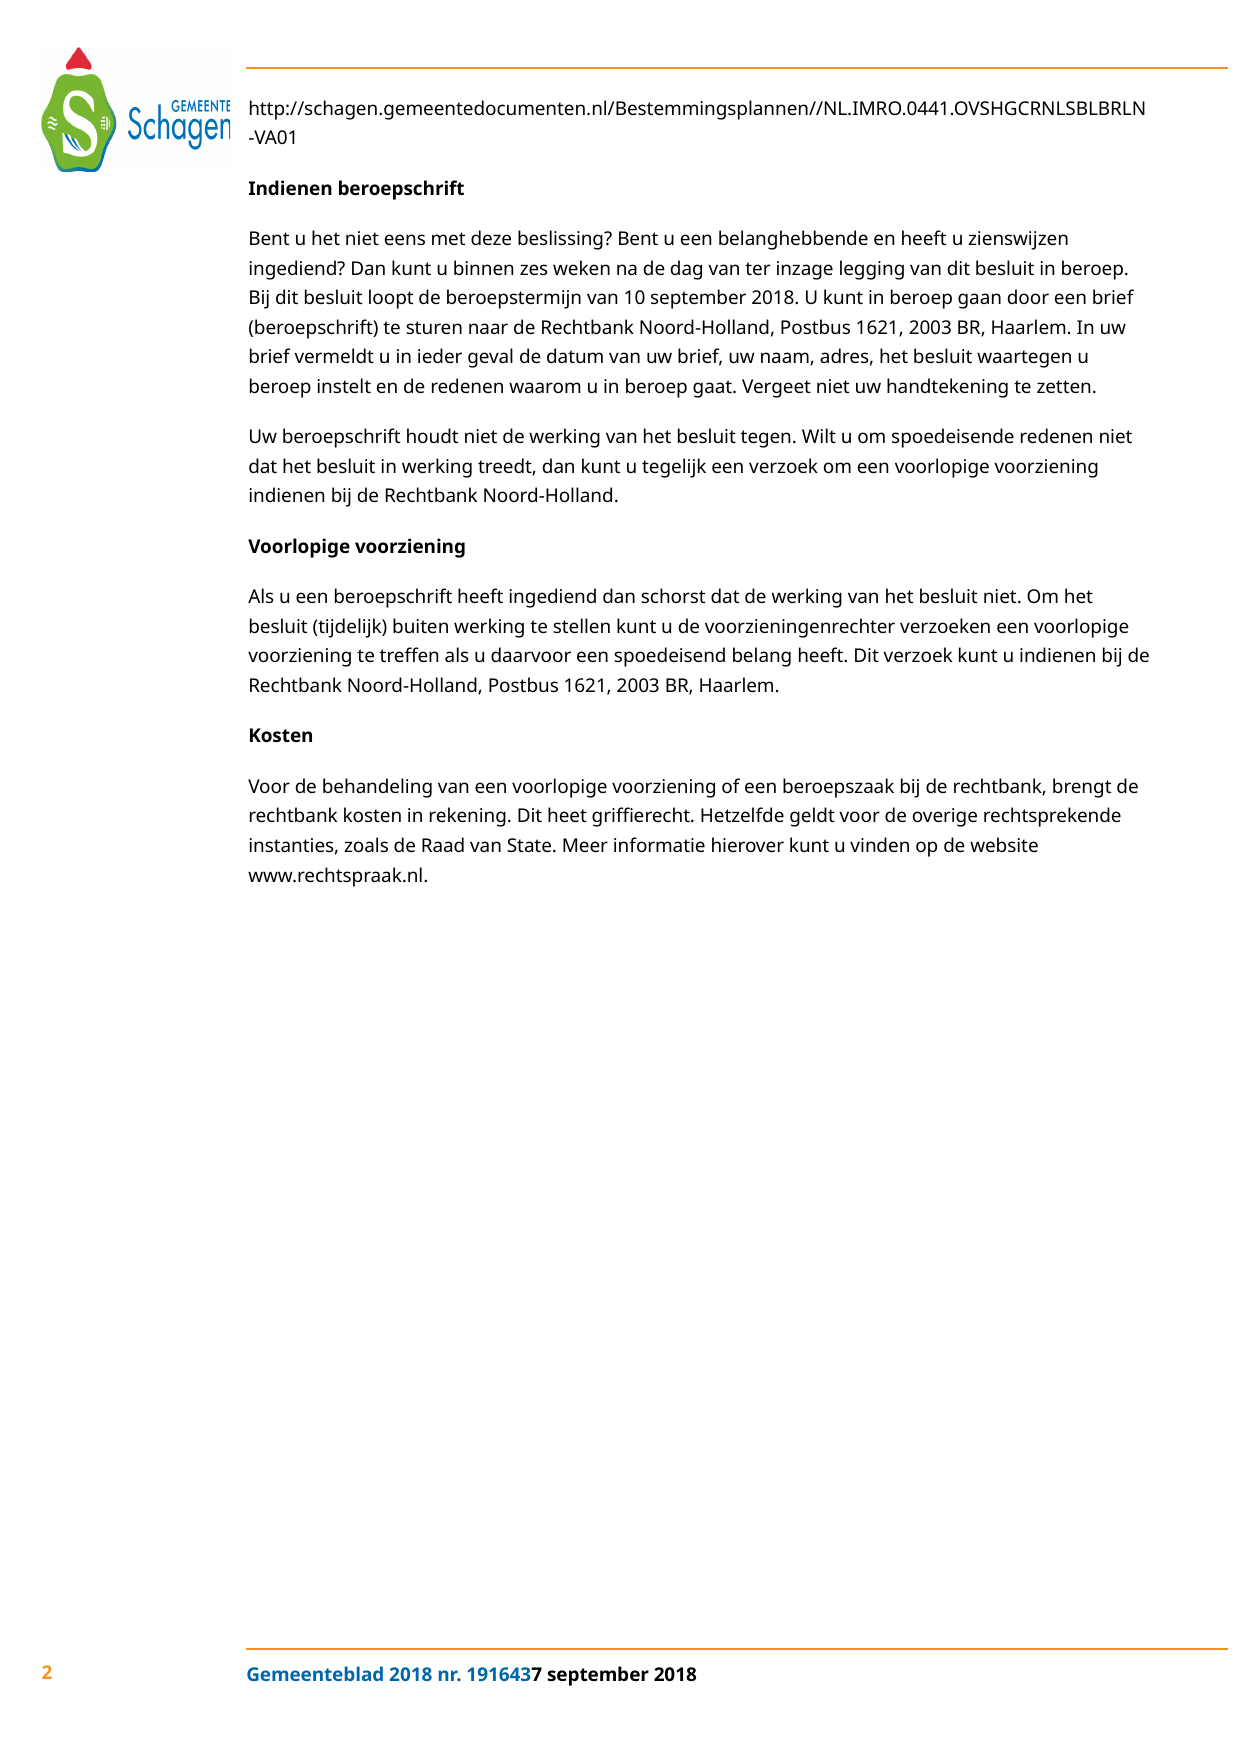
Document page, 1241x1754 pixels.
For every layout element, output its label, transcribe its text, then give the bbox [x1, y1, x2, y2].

text Bent u het niet eens met deze beslissing? Bent u een belanghebbende en heeft u zienswijzen ingediend? Dan kunt u binnen zes weken na de dag van ter inzage legging van dit besluit in beroep. Bij dit besluit loopt de beroepstermijn van 10 september 2018. U kunt in beroep gaan door een brief (beroepschrift) te sturen naar de Rechtbank Noord-Holland, Postbus 1621, 2003 BR, Haarlem. In uw brief vermeldt u in ieder geval de datum van uw brief, uw naam, adres, het besluit waartegen u beroep instelt en de redenen waarom u in beroep gaat. Vergeet niet uw handtekening te zetten. [248, 225, 1152, 399]
text Als u een beroepschrift heeft ingediend dan schorst dat de werking van het besluit niet. Om het besluit (tijdelijk) buiten werking te stellen kunt u de voorzieningenrechter verzoeken een voorlopige voorziening te treffen als u daarvoor een spoedeisend belang heeft. Dit verzoek kunt u indienen bij de Rechtbank Noord-Holland, Postbus 1621, 2003 BR, Haarlem. [248, 583, 1152, 698]
text Uw beroepschrift houdt niet de werking van het besluit tegen. Wilt u om spoedeisende redenen niet dat het besluit in werking treedt, dan kunt u tegelijk een verzoek om een voorlopige voorziening indienen bij de Rechtbank Noord-Holland. [248, 423, 1152, 508]
text Voor de behandeling van een voorlopige voorziening of een beroepszaak bij de rechtbank, brengt de rechtbank kosten in rekening. Dit heet griffierecht. Hetzelfde geldt voor de overige rechtsprekende instanties, zoals de Raad van State. Meer informatie hierover kunt u vinden op de website www.rechtspraak.nl. [248, 773, 1152, 888]
text Kosten [248, 723, 1152, 748]
text Indienen beroepschrift [248, 175, 1152, 201]
text http://schagen.gemeentedocumenten.nl/Bestemmingsplannen//NL.IMRO.0441.OVSHGCRNLSBLBRLN-VA01 [248, 95, 1152, 150]
text Voorlopige voorziening [248, 533, 1152, 559]
picture [41, 47, 231, 172]
